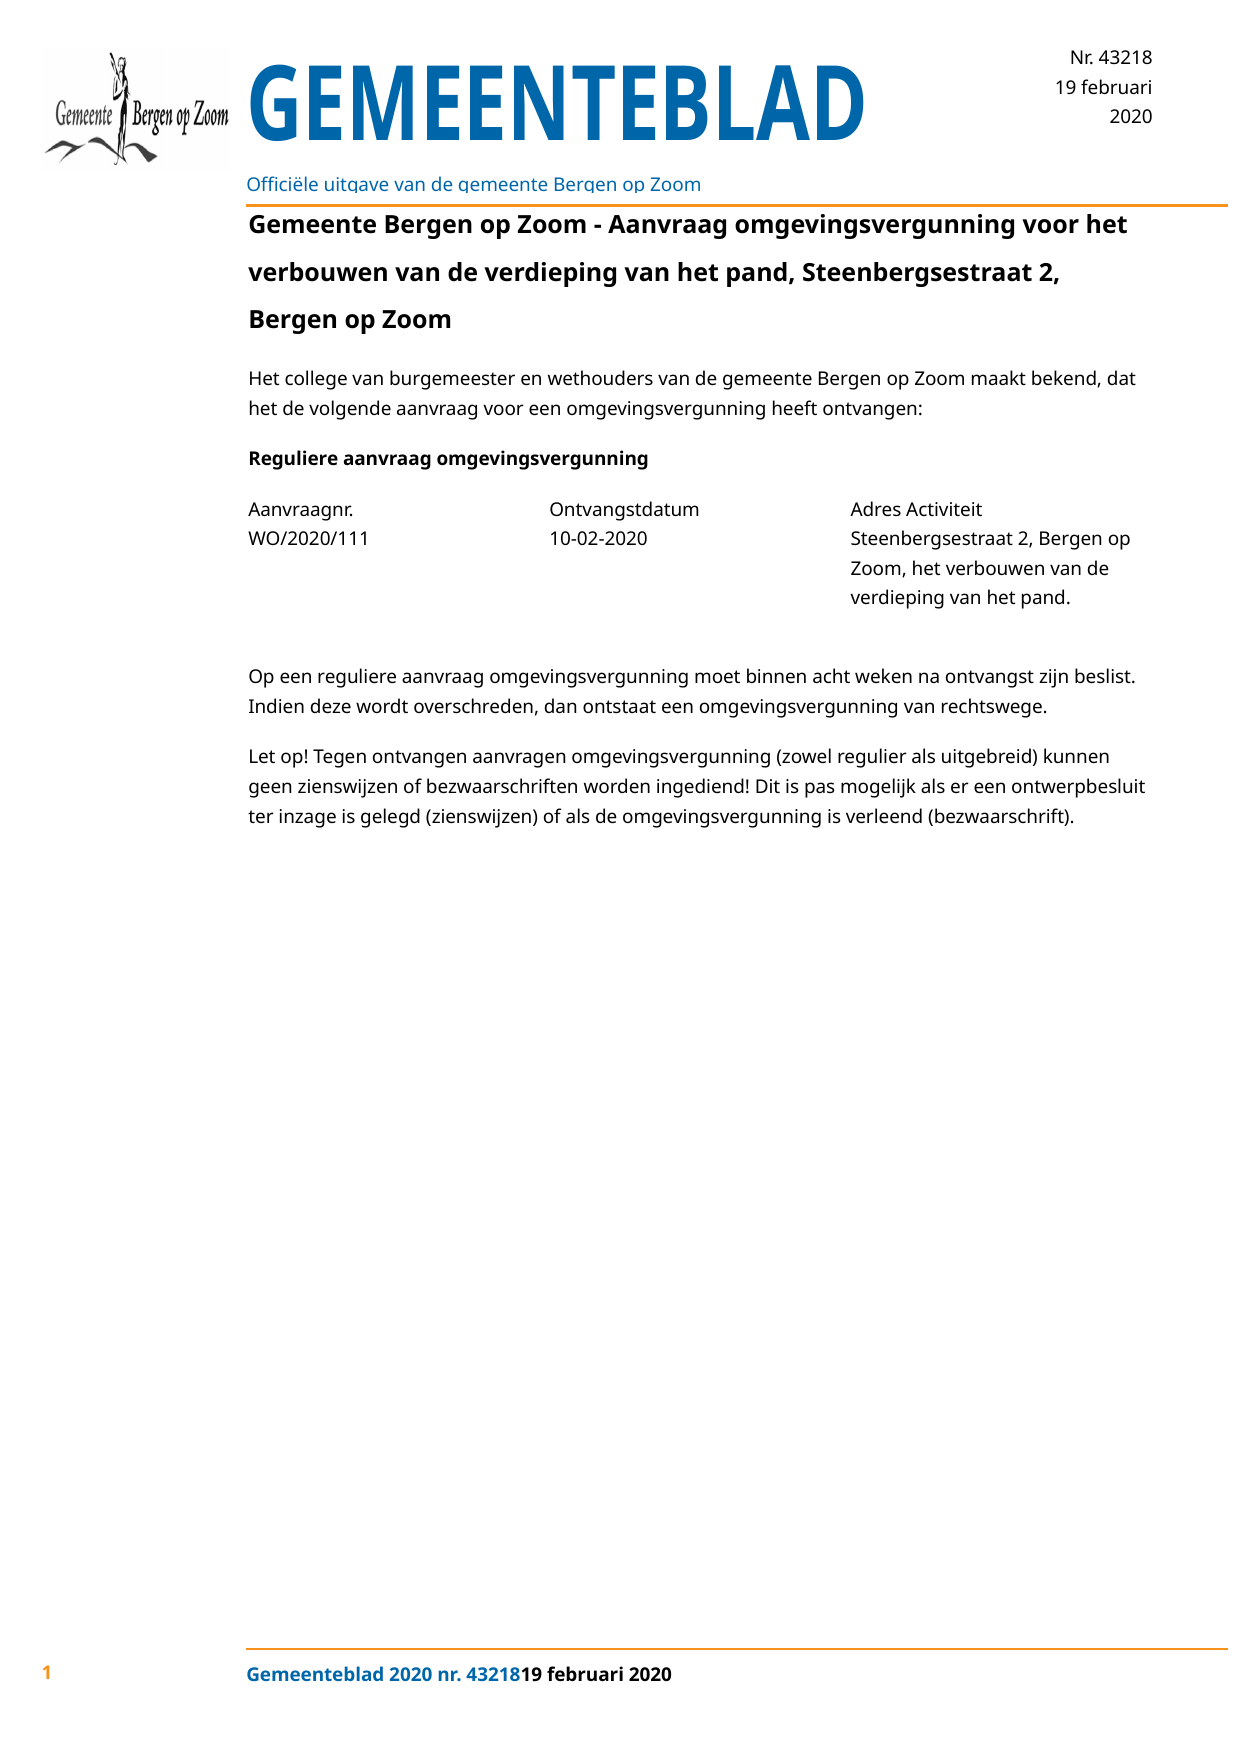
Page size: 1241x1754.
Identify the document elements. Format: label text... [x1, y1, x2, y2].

text Het college van burgemeester en wethouders van de gemeente Bergen op Zoom maakt bekend, dat het de volgende aanvraag voor een omgevingsvergunning heeft ontvangen: [248, 366, 1152, 421]
table_header WO/2020/111 [248, 525, 549, 610]
table_header Steenbergsestraat 2, Bergen op Zoom, het verbouwen van de verdieping van het pand. [850, 525, 1152, 610]
text Gemeente Bergen op Zoom - Aanvraag omgevingsvergunning voor het verbouwen van de verdieping van het pand, Steenbergsestraat 2, Bergen op Zoom [248, 207, 1152, 336]
text Let op! Tegen ontvangen aanvragen omgevingsvergunning (zowel regulier als uitgebreid) kunnen geen zienswijzen of bezwaarschriften worden ingediend! Dit is pas mogelijk als er een ontwerpbesluit ter inzage is gelegd (zienswijzen) of als de omgevingsvergunning is verleend (bezwaarschrift). [248, 744, 1152, 828]
table_header 10-02-2020 [549, 525, 850, 610]
table_header Adres Activiteit [850, 496, 1152, 522]
text Reguliere aanvraag omgevingsvergunning [248, 446, 1152, 471]
table_header Aanvraagnr. [248, 496, 549, 522]
picture [41, 47, 231, 172]
text Op een reguliere aanvraag omgevingsvergunning moet binnen acht weken na ontvangst zijn beslist. Indien deze wordt overschreden, dan ontstaat een omgevingsvergunning van rechtswege. [248, 664, 1152, 719]
table_header Ontvangstdatum [549, 496, 850, 522]
